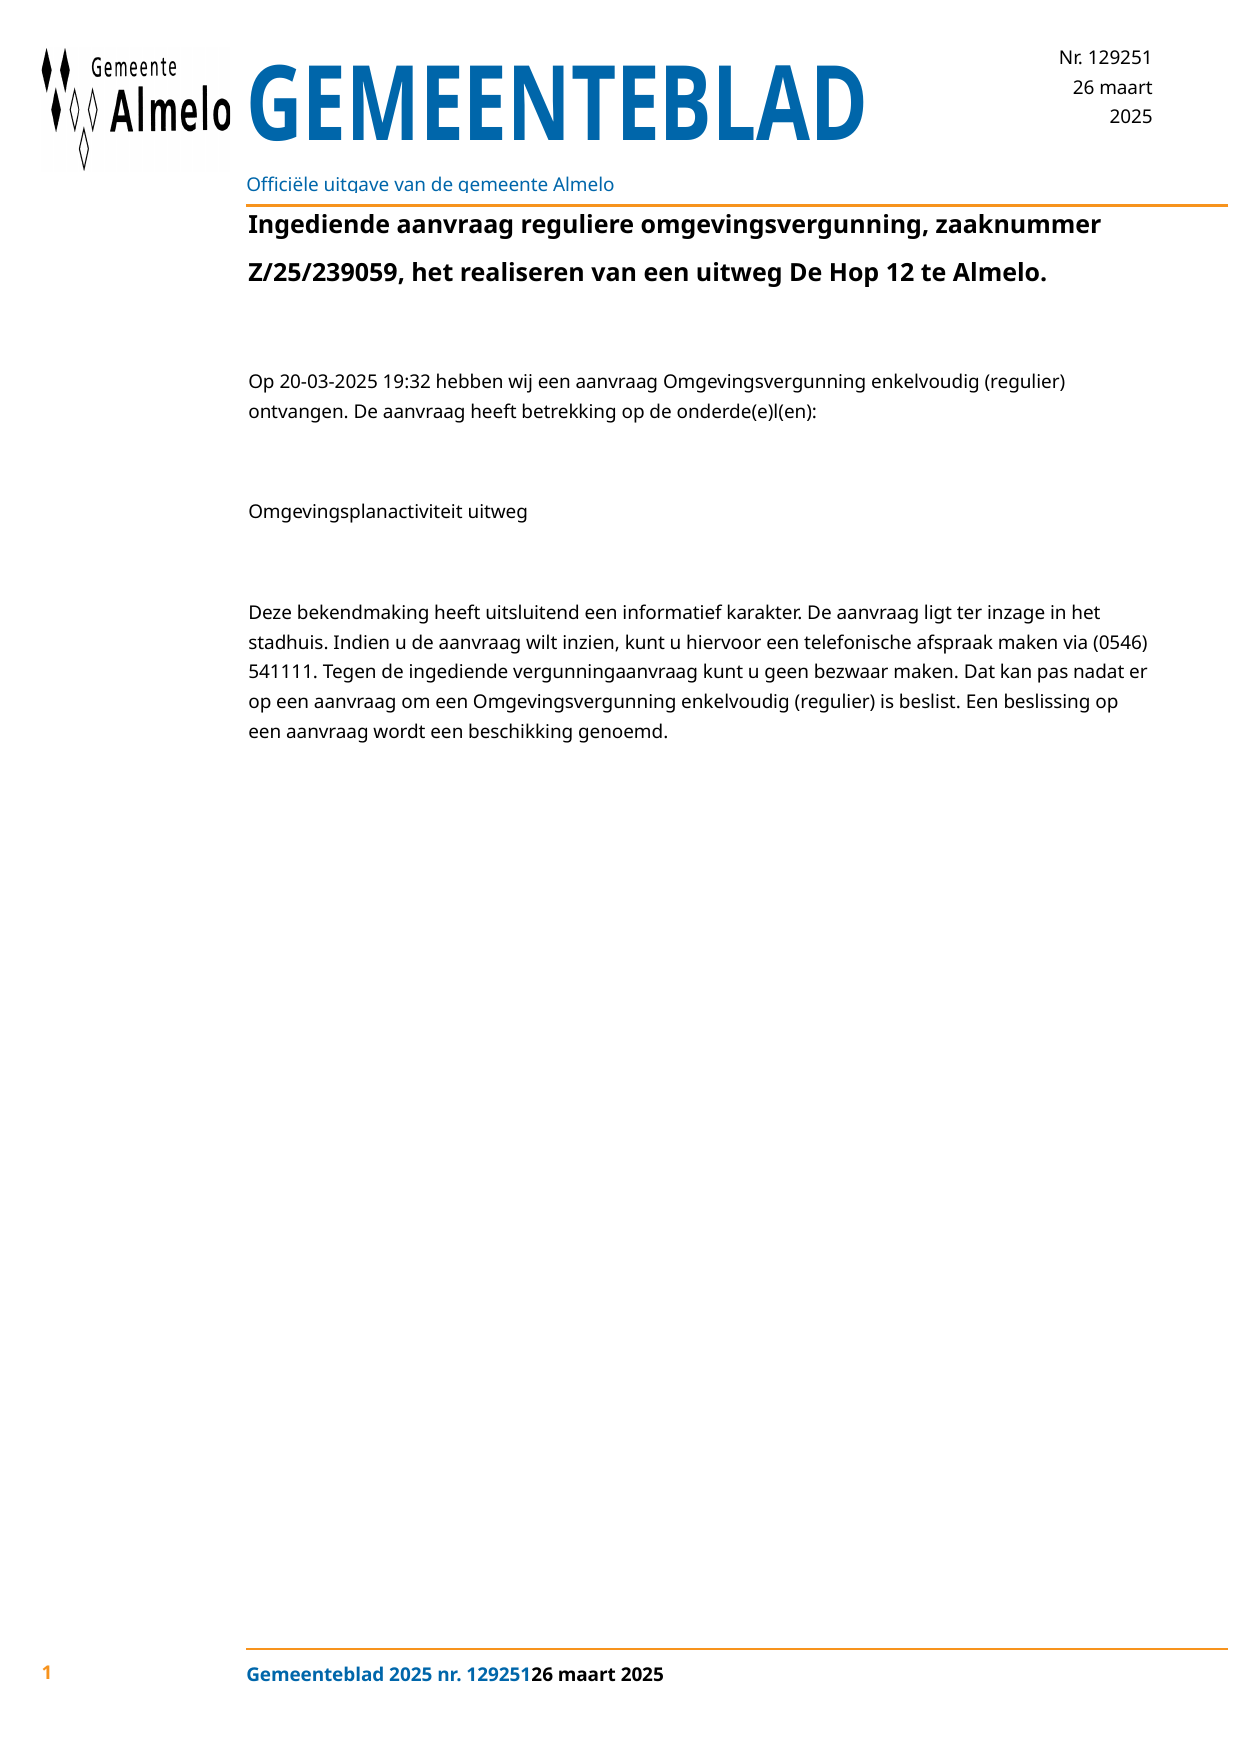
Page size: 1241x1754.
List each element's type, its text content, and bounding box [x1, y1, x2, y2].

picture [41, 47, 231, 172]
text Ingediende aanvraag reguliere omgevingsvergunning, zaaknummer Z/25/239059, het realiseren van een uitweg De Hop 12 te Almelo. [248, 207, 1152, 288]
text Deze bekendmaking heeft uitsluitend een informatief karakter. De aanvraag ligt ter inzage in het stadhuis. Indien u de aanvraag wilt inzien, kunt u hiervoor een telefonische afspraak maken via (0546) 541111. Tegen de ingediende vergunningaanvraag kunt u geen bezwaar maken. Dat kan pas nadat er op een aanvraag om een Omgevingsvergunning enkelvoudig (regulier) is beslist. Een beslissing op een aanvraag wordt een beschikking genoemd. [248, 599, 1152, 744]
text Op 20-03-2025 19:32 hebben wij een aanvraag Omgevingsvergunning enkelvoudig (regulier) ontvangen. De aanvraag heeft betrekking op de onderde(e)l(en): [248, 368, 1152, 424]
text Omgevingsplanactiviteit uitweg [248, 499, 1152, 524]
